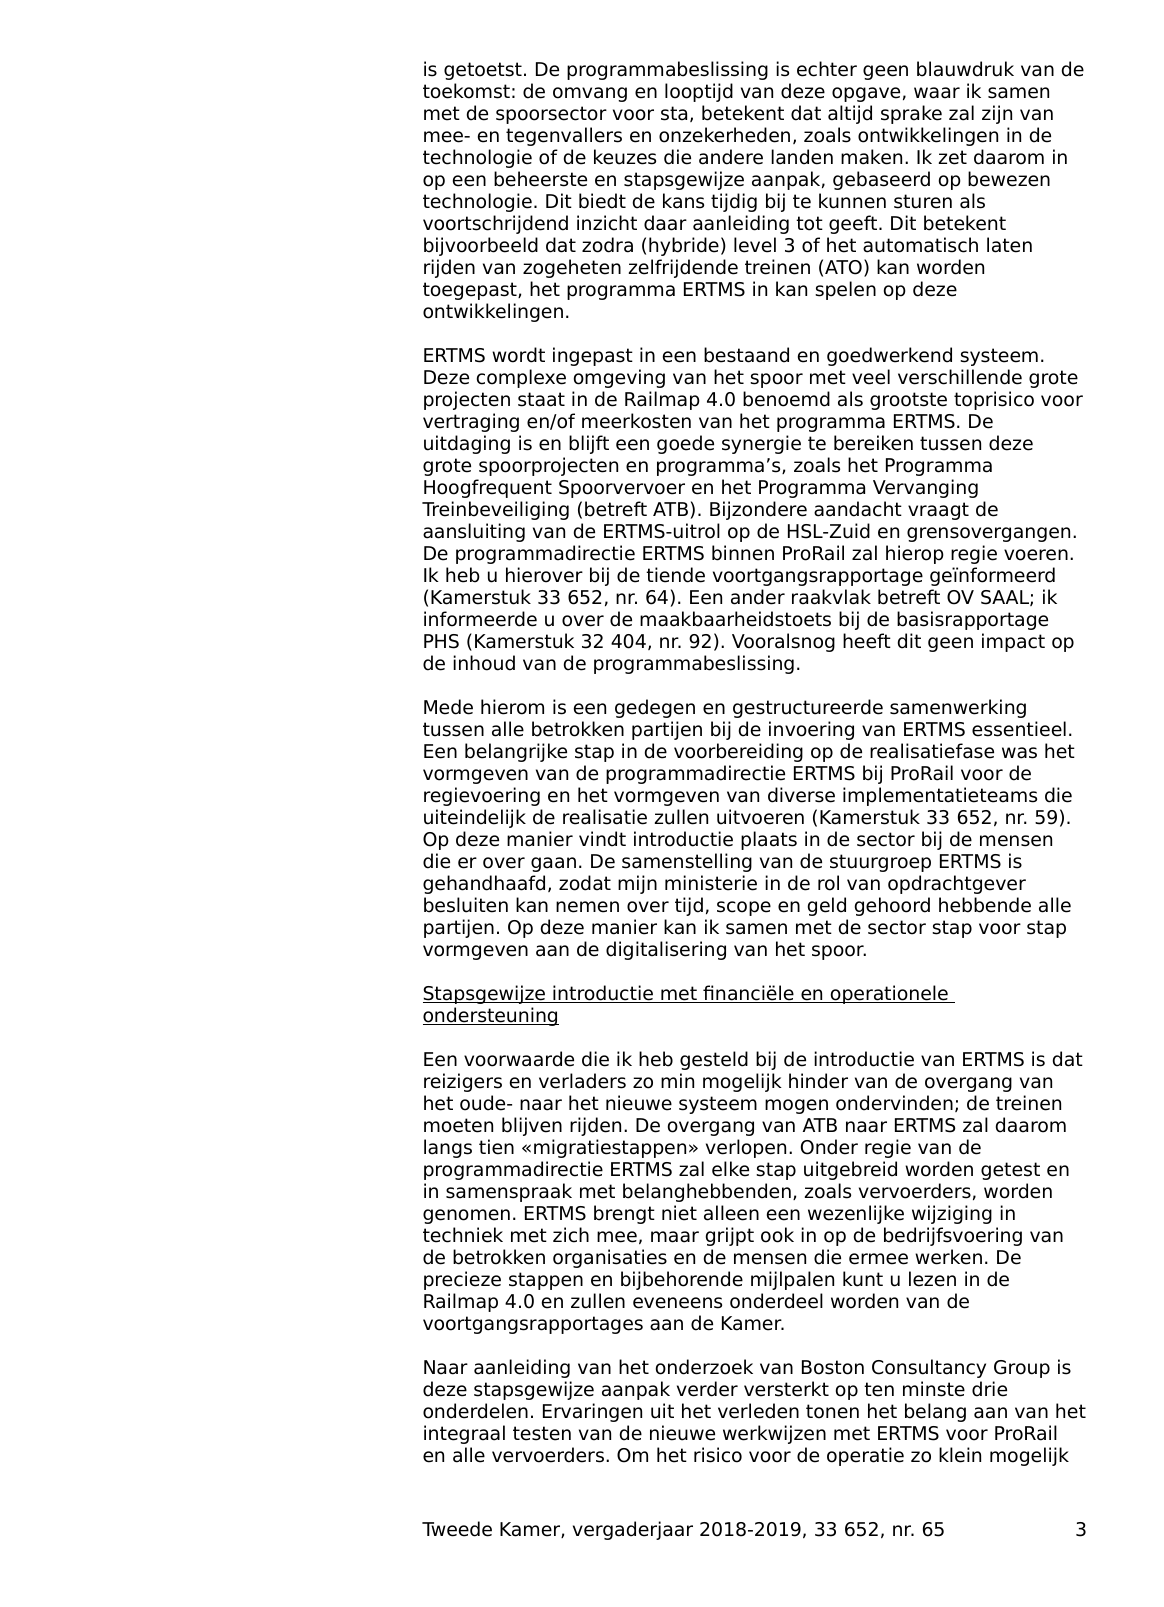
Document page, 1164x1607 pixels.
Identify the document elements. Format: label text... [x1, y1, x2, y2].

text is getoetst. De programmabeslissing is echter geen blauwdruk van de toekomst: de omvang en looptijd van deze opgave, waar ik samen met de spoorsector voor sta, betekent dat altijd sprake zal zijn van mee- en tegenvallers en onzekerheden, zoals ontwikkelingen in de technologie of de keuzes die andere landen maken. Ik zet daarom in op een beheerste en stapsgewijze aanpak, gebaseerd op bewezen technologie. Dit biedt de kans tijdig bij te kunnen sturen als voortschrijdend inzicht daar aanleiding tot geeft. Dit betekent bijvoorbeeld dat zodra (hybride) level 3 of het automatisch laten rijden van zogeheten zelfrijdende treinen (ATO) kan worden toegepast, het programma ERTMS in kan spelen op deze ontwikkelingen. [422, 59, 1087, 323]
subtitle Stapsgewijze introductie met financiële en operationele ondersteuning [422, 983, 1087, 1027]
text ERTMS wordt ingepast in een bestaand en goedwerkend systeem. Deze complexe omgeving van het spoor met veel verschillende grote projecten staat in de Railmap 4.0 benoemd als grootste toprisico voor vertraging en/of meerkosten van het programma ERTMS. De uitdaging is en blijft een goede synergie te bereiken tussen deze grote spoorprojecten en programma’s, zoals het Programma Hoogfrequent Spoorvervoer en het Programma Vervanging Treinbeveiliging (betreft ATB). Bijzondere aandacht vraagt de aansluiting van de ERTMS-uitrol op de HSL-Zuid en grensovergangen. De programmadirectie ERTMS binnen ProRail zal hierop regie voeren. Ik heb u hierover bij de tiende voortgangsrapportage geïnformeerd (Kamerstuk 33 652, nr. 64). Een ander raakvlak betreft OV SAAL; ik informeerde u over de maakbaarheidstoets bij de basisrapportage PHS (Kamerstuk 32 404, nr. 92). Vooralsnog heeft dit geen impact op de inhoud van de programmabeslissing. [422, 345, 1087, 675]
text Een voorwaarde die ik heb gesteld bij de introductie van ERTMS is dat reizigers en verladers zo min mogelijk hinder van de overgang van het oude- naar het nieuwe systeem mogen ondervinden; de treinen moeten blijven rijden. De overgang van ATB naar ERTMS zal daarom langs tien «migratiestappen» verlopen. Onder regie van de programmadirectie ERTMS zal elke stap uitgebreid worden getest en in samenspraak met belanghebbenden, zoals vervoerders, worden genomen. ERTMS brengt niet alleen een wezenlijke wijziging in techniek met zich mee, maar grijpt ook in op de bedrijfsvoering van de betrokken organisaties en de mensen die ermee werken. De precieze stappen en bijbehorende mijlpalen kunt u lezen in de Railmap 4.0 en zullen eveneens onderdeel worden van de voortgangsrapportages aan de Kamer. [422, 1049, 1087, 1335]
text Mede hierom is een gedegen en gestructureerde samenwerking tussen alle betrokken partijen bij de invoering van ERTMS essentieel. Een belangrijke stap in de voorbereiding op de realisatiefase was het vormgeven van de programmadirectie ERTMS bij ProRail voor de regievoering en het vormgeven van diverse implementatieteams die uiteindelijk de realisatie zullen uitvoeren (Kamerstuk 33 652, nr. 59). Op deze manier vindt introductie plaats in de sector bij de mensen die er over gaan. De samenstelling van de stuurgroep ERTMS is gehandhaafd, zodat mijn ministerie in de rol van opdrachtgever besluiten kan nemen over tijd, scope en geld gehoord hebbende alle partijen. Op deze manier kan ik samen met de sector stap voor stap vormgeven aan de digitalisering van het spoor. [422, 697, 1087, 961]
text Naar aanleiding van het onderzoek van Boston Consultancy Group is deze stapsgewijze aanpak verder versterkt op ten minste drie onderdelen. Ervaringen uit het verleden tonen het belang aan van het integraal testen van de nieuwe werkwijzen met ERTMS voor ProRail en alle vervoerders. Om het risico voor de operatie zo klein mogelijk [422, 1357, 1087, 1467]
